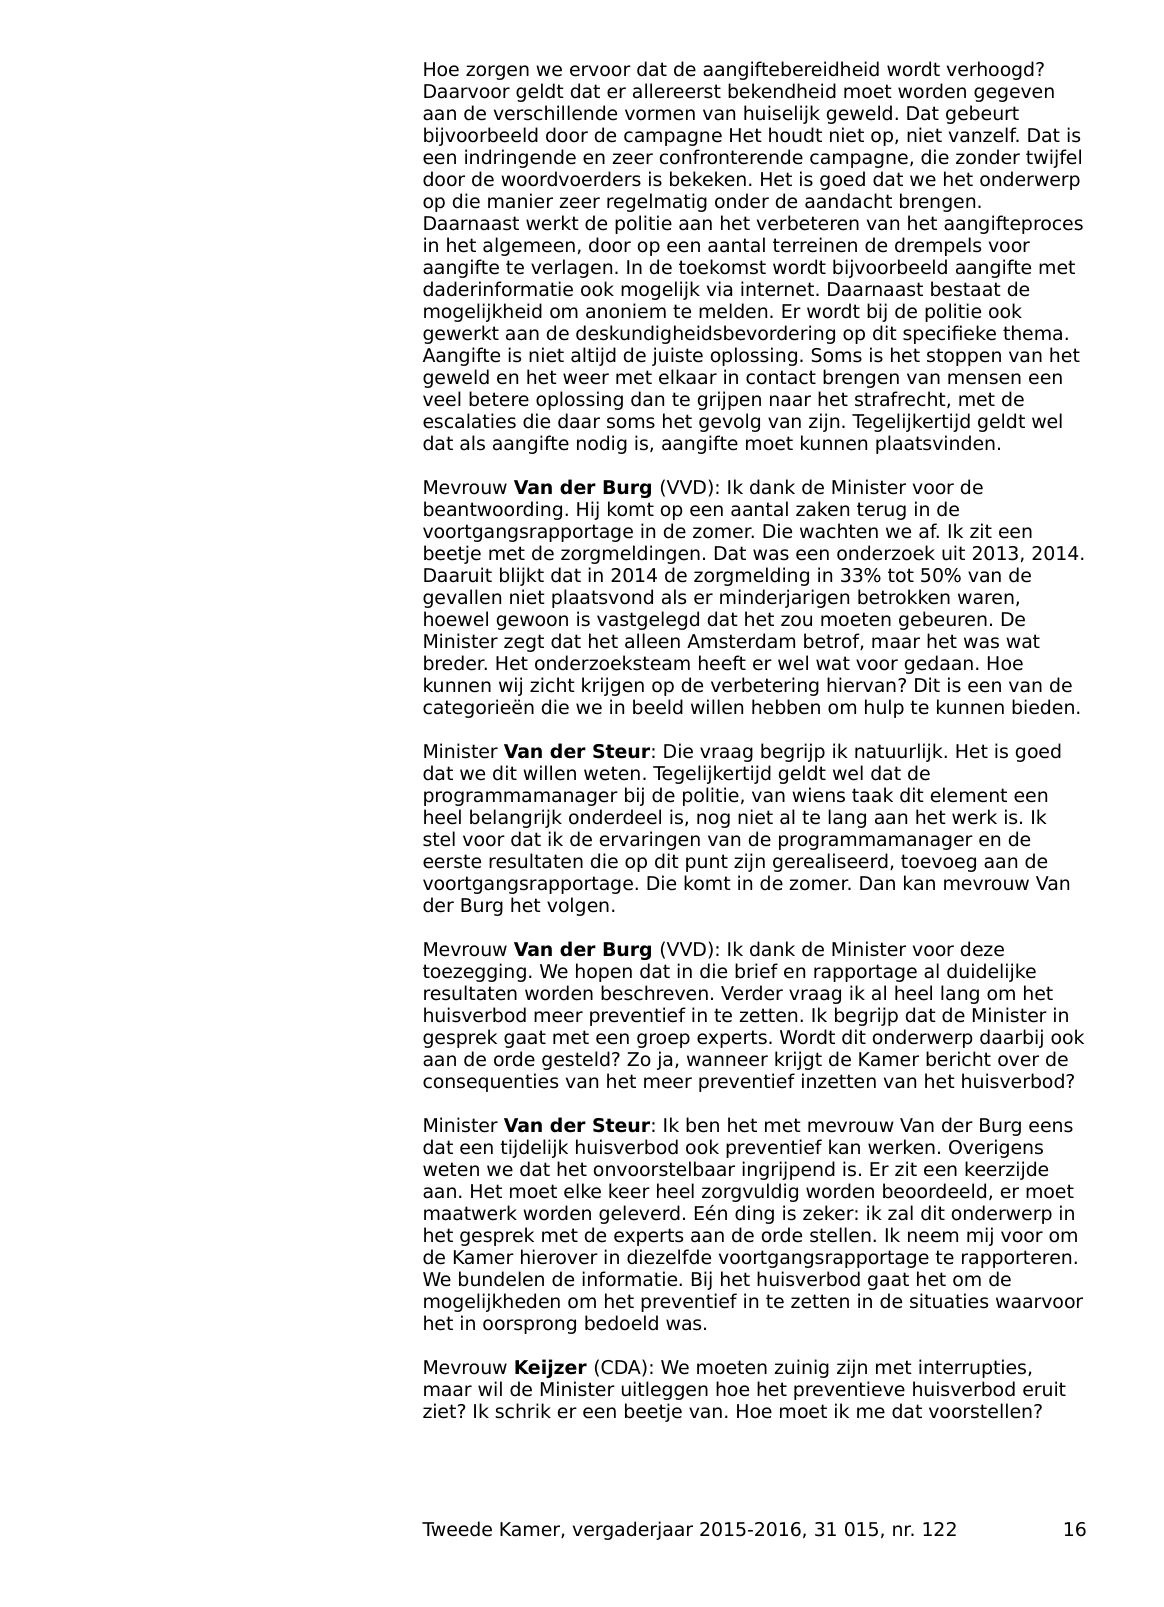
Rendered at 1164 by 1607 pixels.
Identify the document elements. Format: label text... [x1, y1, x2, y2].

text Mevrouw Van der Burg (VVD): Ik dank de Minister voor deze toezegging. We hopen dat in die brief en rapportage al duidelijke resultaten worden beschreven. Verder vraag ik al heel lang om het huisverbod meer preventief in te zetten. Ik begrijp dat de Minister in gesprek gaat met een groep experts. Wordt dit onderwerp daarbij ook aan de orde gesteld? Zo ja, wanneer krijgt de Kamer bericht over de consequenties van het meer preventief inzetten van het huisverbod? [422, 939, 1087, 1093]
text Hoe zorgen we ervoor dat de aangiftebereidheid wordt verhoogd? Daarvoor geldt dat er allereerst bekendheid moet worden gegeven aan de verschillende vormen van huiselijk geweld. Dat gebeurt bijvoorbeeld door de campagne Het houdt niet op, niet vanzelf. Dat is een indringende en zeer confronterende campagne, die zonder twijfel door de woordvoerders is bekeken. Het is goed dat we het onderwerp op die manier zeer regelmatig onder de aandacht brengen. [422, 59, 1087, 213]
text Mevrouw Keijzer (CDA): We moeten zuinig zijn met interrupties, maar wil de Minister uitleggen hoe het preventieve huisverbod eruit ziet? Ik schrik er een beetje van. Hoe moet ik me dat voorstellen? [422, 1357, 1087, 1423]
text Minister Van der Steur: Die vraag begrijp ik natuurlijk. Het is goed dat we dit willen weten. Tegelijkertijd geldt wel dat de programmamanager bij de politie, van wiens taak dit element een heel belangrijk onderdeel is, nog niet al te lang aan het werk is. Ik stel voor dat ik de ervaringen van de programmamanager en de eerste resultaten die op dit punt zijn gerealiseerd, toevoeg aan de voortgangsrapportage. Die komt in de zomer. Dan kan mevrouw Van der Burg het volgen. [422, 741, 1087, 917]
text Mevrouw Van der Burg (VVD): Ik dank de Minister voor de beantwoording. Hij komt op een aantal zaken terug in de voortgangsrapportage in de zomer. Die wachten we af. Ik zit een beetje met de zorgmeldingen. Dat was een onderzoek uit 2013, 2014. Daaruit blijkt dat in 2014 de zorgmelding in 33% tot 50% van de gevallen niet plaatsvond als er minderjarigen betrokken waren, hoewel gewoon is vastgelegd dat het zou moeten gebeuren. De Minister zegt dat het alleen Amsterdam betrof, maar het was wat breder. Het onderzoeksteam heeft er wel wat voor gedaan. Hoe kunnen wij zicht krijgen op de verbetering hiervan? Dit is een van de categorieën die we in beeld willen hebben om hulp te kunnen bieden. [422, 477, 1087, 719]
text Daarnaast werkt de politie aan het verbeteren van het aangifteproces in het algemeen, door op een aantal terreinen de drempels voor aangifte te verlagen. In de toekomst wordt bijvoorbeeld aangifte met daderinformatie ook mogelijk via internet. Daarnaast bestaat de mogelijkheid om anoniem te melden. Er wordt bij de politie ook gewerkt aan de deskundigheidsbevordering op dit specifieke thema. Aangifte is niet altijd de juiste oplossing. Soms is het stoppen van het geweld en het weer met elkaar in contact brengen van mensen een veel betere oplossing dan te grijpen naar het strafrecht, met de escalaties die daar soms het gevolg van zijn. Tegelijkertijd geldt wel dat als aangifte nodig is, aangifte moet kunnen plaatsvinden. [422, 213, 1087, 455]
text Minister Van der Steur: Ik ben het met mevrouw Van der Burg eens dat een tijdelijk huisverbod ook preventief kan werken. Overigens weten we dat het onvoorstelbaar ingrijpend is. Er zit een keerzijde aan. Het moet elke keer heel zorgvuldig worden beoordeeld, er moet maatwerk worden geleverd. Eén ding is zeker: ik zal dit onderwerp in het gesprek met de experts aan de orde stellen. Ik neem mij voor om de Kamer hierover in diezelfde voortgangsrapportage te rapporteren. We bundelen de informatie. Bij het huisverbod gaat het om de mogelijkheden om het preventief in te zetten in de situaties waarvoor het in oorsprong bedoeld was. [422, 1115, 1087, 1335]
